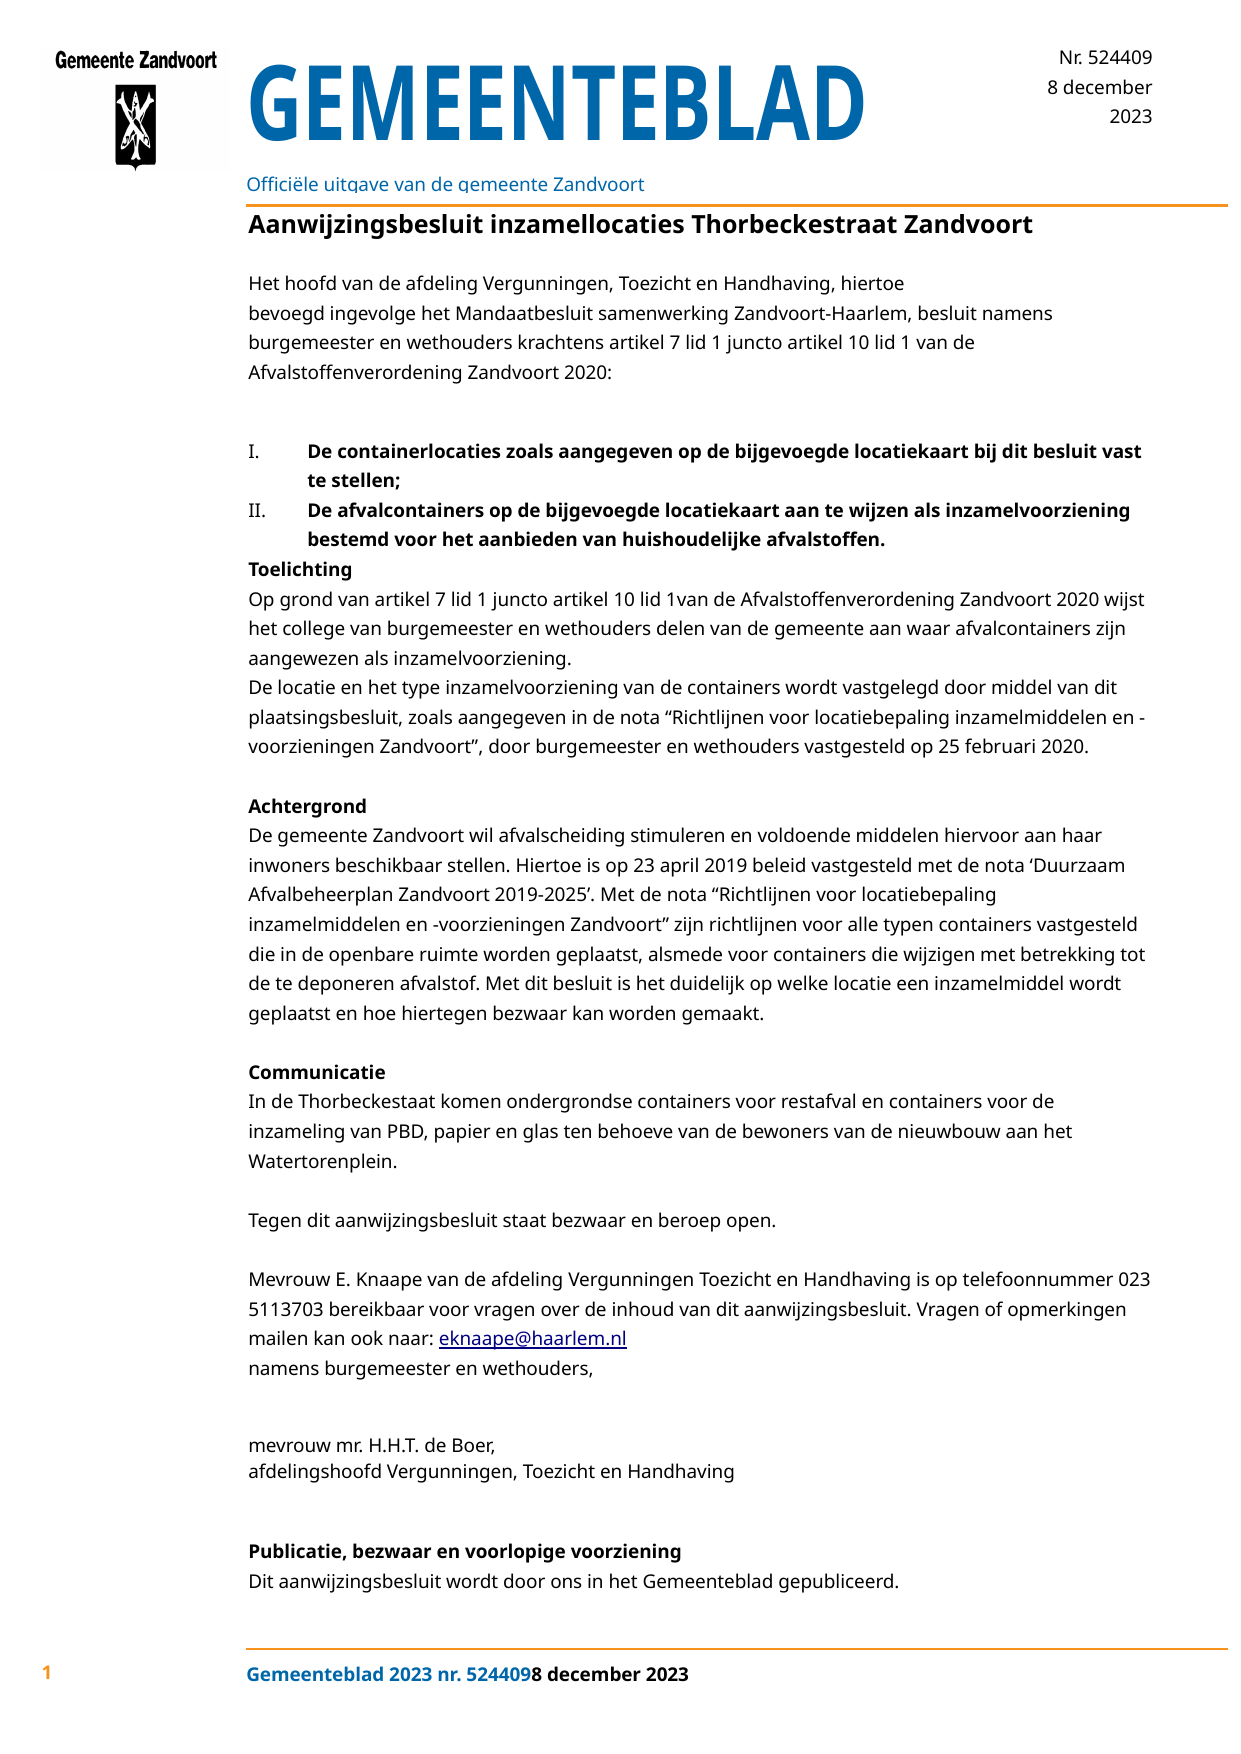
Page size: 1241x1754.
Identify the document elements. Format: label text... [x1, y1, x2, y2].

text afdelingshoofd Vergunningen, Toezicht en Handhaving [248, 1458, 1152, 1484]
text Aanwijzingsbesluit inzamellocaties Thorbeckestraat Zandvoort [248, 207, 1152, 241]
text Het hoofd van de afdeling Vergunningen, Toezicht en Handhaving, hiertoe [248, 270, 1152, 296]
text In de Thorbeckestaat komen ondergrondse containers voor restafval en containers voor de inzameling van PBD, papier en glas ten behoeve van de bewoners van de nieuwbouw aan het Watertorenplein. [248, 1089, 1152, 1174]
text Tegen dit aanwijzingsbesluit staat bezwaar en beroep open. [248, 1207, 1152, 1233]
text Mevrouw E. Knaape van de afdeling Vergunningen Toezicht en Handhaving is op telefoonnummer 023 5113703 bereikbaar voor vragen over de inhoud van dit aanwijzingsbesluit. Vragen of opmerkingen mailen kan ook naar: eknaape@haarlem.nl [248, 1266, 1152, 1351]
text Toelichting [248, 556, 1152, 582]
text namens burgemeester en wethouders, [248, 1355, 1152, 1381]
list De afvalcontainers op de bijgevoegde locatiekaart aan te wijzen als inzamelvoorziening bestemd voor het aanbieden van huishoudelijke afvalstoffen. [248, 497, 1152, 552]
text Achtergrond [248, 793, 1152, 819]
text bevoegd ingevolge het Mandaatbesluit samenwerking Zandvoort-Haarlem, besluit namens burgemeester en wethouders krachtens artikel 7 lid 1 juncto artikel 10 lid 1 van de Afvalstoffenverordening Zandvoort 2020: [248, 300, 1152, 385]
text De gemeente Zandvoort wil afvalscheiding stimuleren en voldoende middelen hiervoor aan haar inwoners beschikbaar stellen. Hiertoe is op 23 april 2019 beleid vastgesteld met de nota ‘Duurzaam Afvalbeheerplan Zandvoort 2019-2025’. Met de nota “Richtlijnen voor locatiebepaling inzamelmiddelen en -voorzieningen Zandvoort” zijn richtlijnen voor alle typen containers vastgesteld die in de openbare ruimte worden geplaatst, alsmede voor containers die wijzigen met betrekking tot de te deponeren afvalstof. Met dit besluit is het duidelijk op welke locatie een inzamelmiddel wordt geplaatst en hoe hiertegen bezwaar kan worden gemaakt. [248, 822, 1152, 1026]
text Publicatie, bezwaar en voorlopige voorziening [248, 1538, 1152, 1564]
text mevrouw mr. H.H.T. de Boer, [248, 1432, 1152, 1458]
picture [41, 47, 231, 172]
list De containerlocaties zoals aangegeven op de bijgevoegde locatiekaart bij dit besluit vast te stellen; [248, 438, 1152, 493]
text Op grond van artikel 7 lid 1 juncto artikel 10 lid 1van de Afvalstoffenverordening Zandvoort 2020 wijst het college van burgemeester en wethouders delen van de gemeente aan waar afvalcontainers zijn aangewezen als inzamelvoorziening. [248, 586, 1152, 671]
text Communicatie [248, 1059, 1152, 1085]
text Dit aanwijzingsbesluit wordt door ons in het Gemeenteblad gepubliceerd. [248, 1568, 1152, 1594]
text De locatie en het type inzamelvoorziening van de containers wordt vastgelegd door middel van dit plaatsingsbesluit, zoals aangegeven in de nota “Richtlijnen voor locatiebepaling inzamelmiddelen en -voorzieningen Zandvoort”, door burgemeester en wethouders vastgesteld op 25 februari 2020. [248, 674, 1152, 759]
